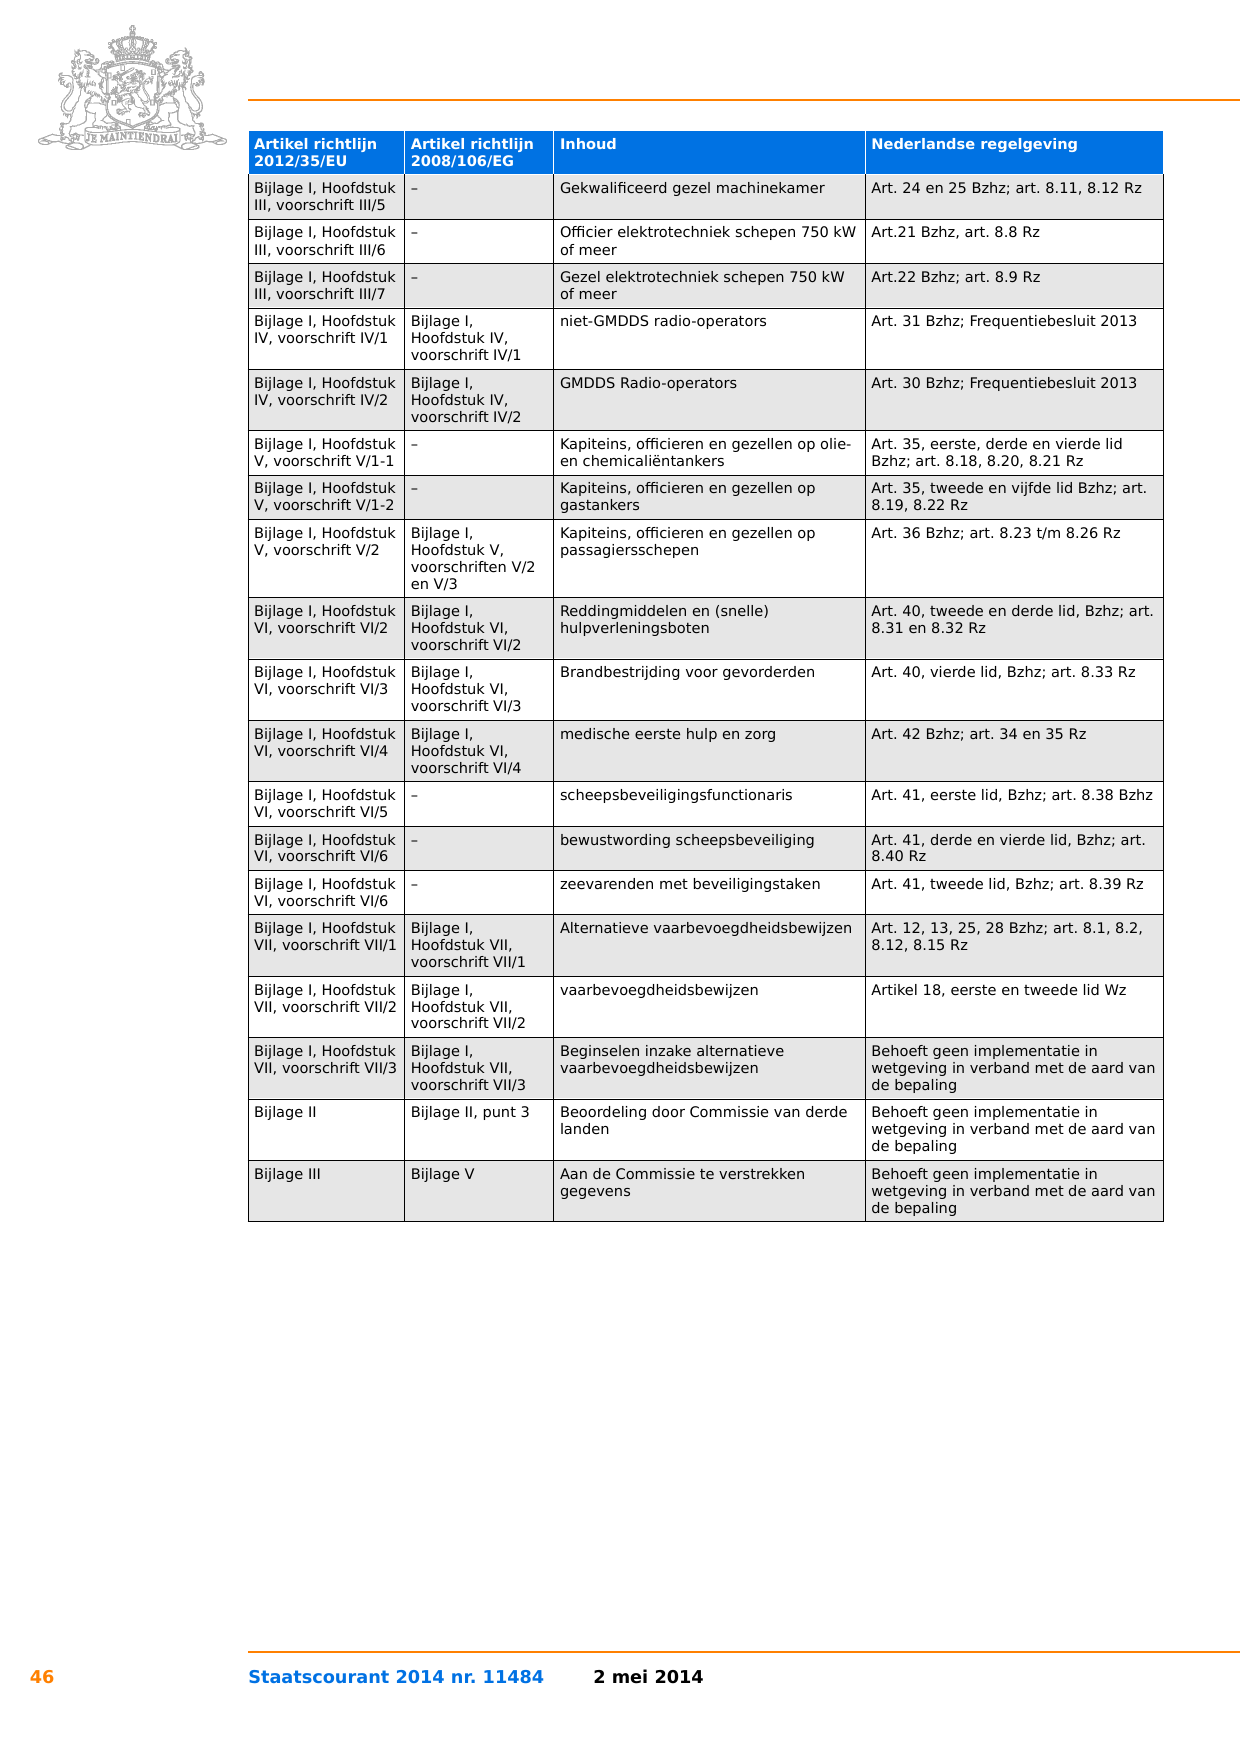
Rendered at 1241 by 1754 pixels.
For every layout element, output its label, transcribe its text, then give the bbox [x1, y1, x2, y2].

table_cell Bijlage I, Hoofdstuk VI, voorschrift VI/6 [249, 871, 404, 914]
table_cell Art. 12, 13, 25, 28 Bzhz; art. 8.1, 8.2, 8.12, 8.15 Rz [866, 915, 1163, 976]
table_cell Bijlage I, Hoofdstuk IV, voorschrift IV/2 [249, 370, 404, 430]
table_cell Art.22 Bzhz; art. 8.9 Rz [866, 264, 1163, 307]
table_cell Bijlage I, Hoofdstuk VI, voorschrift VI/2 [405, 598, 553, 658]
table_cell Behoeft geen implementatie in wetgeving in verband met de aard van de bepaling [866, 1100, 1163, 1160]
table_cell Bijlage I, Hoofdstuk V, voorschrift V/1-1 [249, 431, 404, 474]
table_cell Art. 40, tweede en derde lid, Bzhz; art. 8.31 en 8.32 Rz [866, 598, 1163, 658]
table_cell Bijlage II [249, 1100, 404, 1160]
table_header Nederlandse regelgeving [866, 131, 1163, 174]
table_cell Bijlage I, Hoofdstuk III, voorschrift III/6 [249, 220, 404, 263]
table_cell Bijlage I, Hoofdstuk IV, voorschrift IV/2 [405, 370, 553, 430]
table_cell Bijlage I, Hoofdstuk V, voorschrift V/1-2 [249, 476, 404, 519]
table_cell Bijlage V [405, 1161, 553, 1221]
table_cell Artikel 18, eerste en tweede lid Wz [866, 977, 1163, 1037]
table_cell Behoeft geen implementatie in wetgeving in verband met de aard van de bepaling [866, 1038, 1163, 1098]
table_cell Art.21 Bzhz, art. 8.8 Rz [866, 220, 1163, 263]
table_cell Bijlage I, Hoofdstuk VI, voorschrift VI/4 [249, 721, 404, 781]
table_cell niet-GMDDS radio-operators [554, 309, 865, 369]
table_cell Bijlage I, Hoofdstuk VI, voorschrift VI/4 [405, 721, 553, 781]
table_cell medische eerste hulp en zorg [554, 721, 865, 781]
table_header Artikel richtlijn 2008/106/EG [405, 131, 553, 174]
table_cell Art. 40, vierde lid, Bzhz; art. 8.33 Rz [866, 660, 1163, 720]
table_cell Bijlage I, Hoofdstuk VII, voorschrift VII/3 [249, 1038, 404, 1098]
table_cell Beginselen inzake alternatieve vaarbevoegdheidsbewijzen [554, 1038, 865, 1098]
table_cell Bijlage I, Hoofdstuk V, voorschriften V/2 en V/3 [405, 520, 553, 597]
table_cell – [405, 431, 553, 474]
table_cell Art. 41, tweede lid, Bzhz; art. 8.39 Rz [866, 871, 1163, 914]
table_cell GMDDS Radio-operators [554, 370, 865, 430]
table_cell Kapiteins, officieren en gezellen op olie- en chemicaliëntankers [554, 431, 865, 474]
table_cell Art. 41, derde en vierde lid, Bzhz; art. 8.40 Rz [866, 827, 1163, 870]
table_cell Bijlage I, Hoofdstuk VII, voorschrift VII/2 [249, 977, 404, 1037]
table_cell Art. 41, eerste lid, Bzhz; art. 8.38 Bzhz [866, 782, 1163, 826]
table_cell – [405, 871, 553, 914]
table_cell Art. 35, eerste, derde en vierde lid Bzhz; art. 8.18, 8.20, 8.21 Rz [866, 431, 1163, 474]
table_cell Kapiteins, officieren en gezellen op passagiersschepen [554, 520, 865, 597]
table_cell Bijlage I, Hoofdstuk VII, voorschrift VII/1 [249, 915, 404, 976]
table_cell Art. 42 Bzhz; art. 34 en 35 Rz [866, 721, 1163, 781]
table_cell Beoordeling door Commissie van derde landen [554, 1100, 865, 1160]
table_cell Officier elektrotechniek schepen 750 kW of meer [554, 220, 865, 263]
table_header Inhoud [554, 131, 865, 174]
table_cell – [405, 476, 553, 519]
table_cell Bijlage I, Hoofdstuk VI, voorschrift VI/3 [405, 660, 553, 720]
table_cell Art. 36 Bzhz; art. 8.23 t/m 8.26 Rz [866, 520, 1163, 597]
table_cell bewustwording scheepsbeveiliging [554, 827, 865, 870]
table_cell Bijlage I, Hoofdstuk VII, voorschrift VII/3 [405, 1038, 553, 1098]
table_cell Bijlage I, Hoofdstuk VI, voorschrift VI/6 [249, 827, 404, 870]
table_cell Brandbestrijding voor gevorderden [554, 660, 865, 720]
table_cell – [405, 175, 553, 219]
table_cell Art. 30 Bzhz; Frequentiebesluit 2013 [866, 370, 1163, 430]
table_cell Aan de Commissie te verstrekken gegevens [554, 1161, 865, 1221]
table_cell Art. 31 Bzhz; Frequentiebesluit 2013 [866, 309, 1163, 369]
table_cell zeevarenden met beveiligingstaken [554, 871, 865, 914]
table_cell – [405, 827, 553, 870]
table_cell Reddingmiddelen en (snelle) hulpverleningsboten [554, 598, 865, 658]
table_cell Bijlage I, Hoofdstuk III, voorschrift III/7 [249, 264, 404, 307]
table_header Artikel richtlijn 2012/35/EU [249, 131, 404, 174]
table_cell – [405, 782, 553, 826]
table_cell scheepsbeveiligingsfunctionaris [554, 782, 865, 826]
table_cell Bijlage I, Hoofdstuk IV, voorschrift IV/1 [405, 309, 553, 369]
table_cell vaarbevoegdheidsbewijzen [554, 977, 865, 1037]
table_cell Bijlage III [249, 1161, 404, 1221]
table_cell Kapiteins, officieren en gezellen op gastankers [554, 476, 865, 519]
table_cell Alternatieve vaarbevoegdheidsbewijzen [554, 915, 865, 976]
table_cell Bijlage I, Hoofdstuk VI, voorschrift VI/5 [249, 782, 404, 826]
table_cell Bijlage I, Hoofdstuk VI, voorschrift VI/2 [249, 598, 404, 658]
table_cell Gekwalificeerd gezel machinekamer [554, 175, 865, 219]
table_cell Bijlage II, punt 3 [405, 1100, 553, 1160]
table_cell Bijlage I, Hoofdstuk VII, voorschrift VII/2 [405, 977, 553, 1037]
table_cell Art. 24 en 25 Bzhz; art. 8.11, 8.12 Rz [866, 175, 1163, 219]
table_cell Bijlage I, Hoofdstuk V, voorschrift V/2 [249, 520, 404, 597]
table_cell Bijlage I, Hoofdstuk VII, voorschrift VII/1 [405, 915, 553, 976]
picture [38, 25, 227, 150]
table_cell Behoeft geen implementatie in wetgeving in verband met de aard van de bepaling [866, 1161, 1163, 1221]
table_cell Bijlage I, Hoofdstuk IV, voorschrift IV/1 [249, 309, 404, 369]
table_cell Gezel elektrotechniek schepen 750 kW of meer [554, 264, 865, 307]
table_cell – [405, 264, 553, 307]
table_cell Bijlage I, Hoofdstuk III, voorschrift III/5 [249, 175, 404, 219]
table_cell Art. 35, tweede en vijfde lid Bzhz; art. 8.19, 8.22 Rz [866, 476, 1163, 519]
table_cell – [405, 220, 553, 263]
table_cell Bijlage I, Hoofdstuk VI, voorschrift VI/3 [249, 660, 404, 720]
